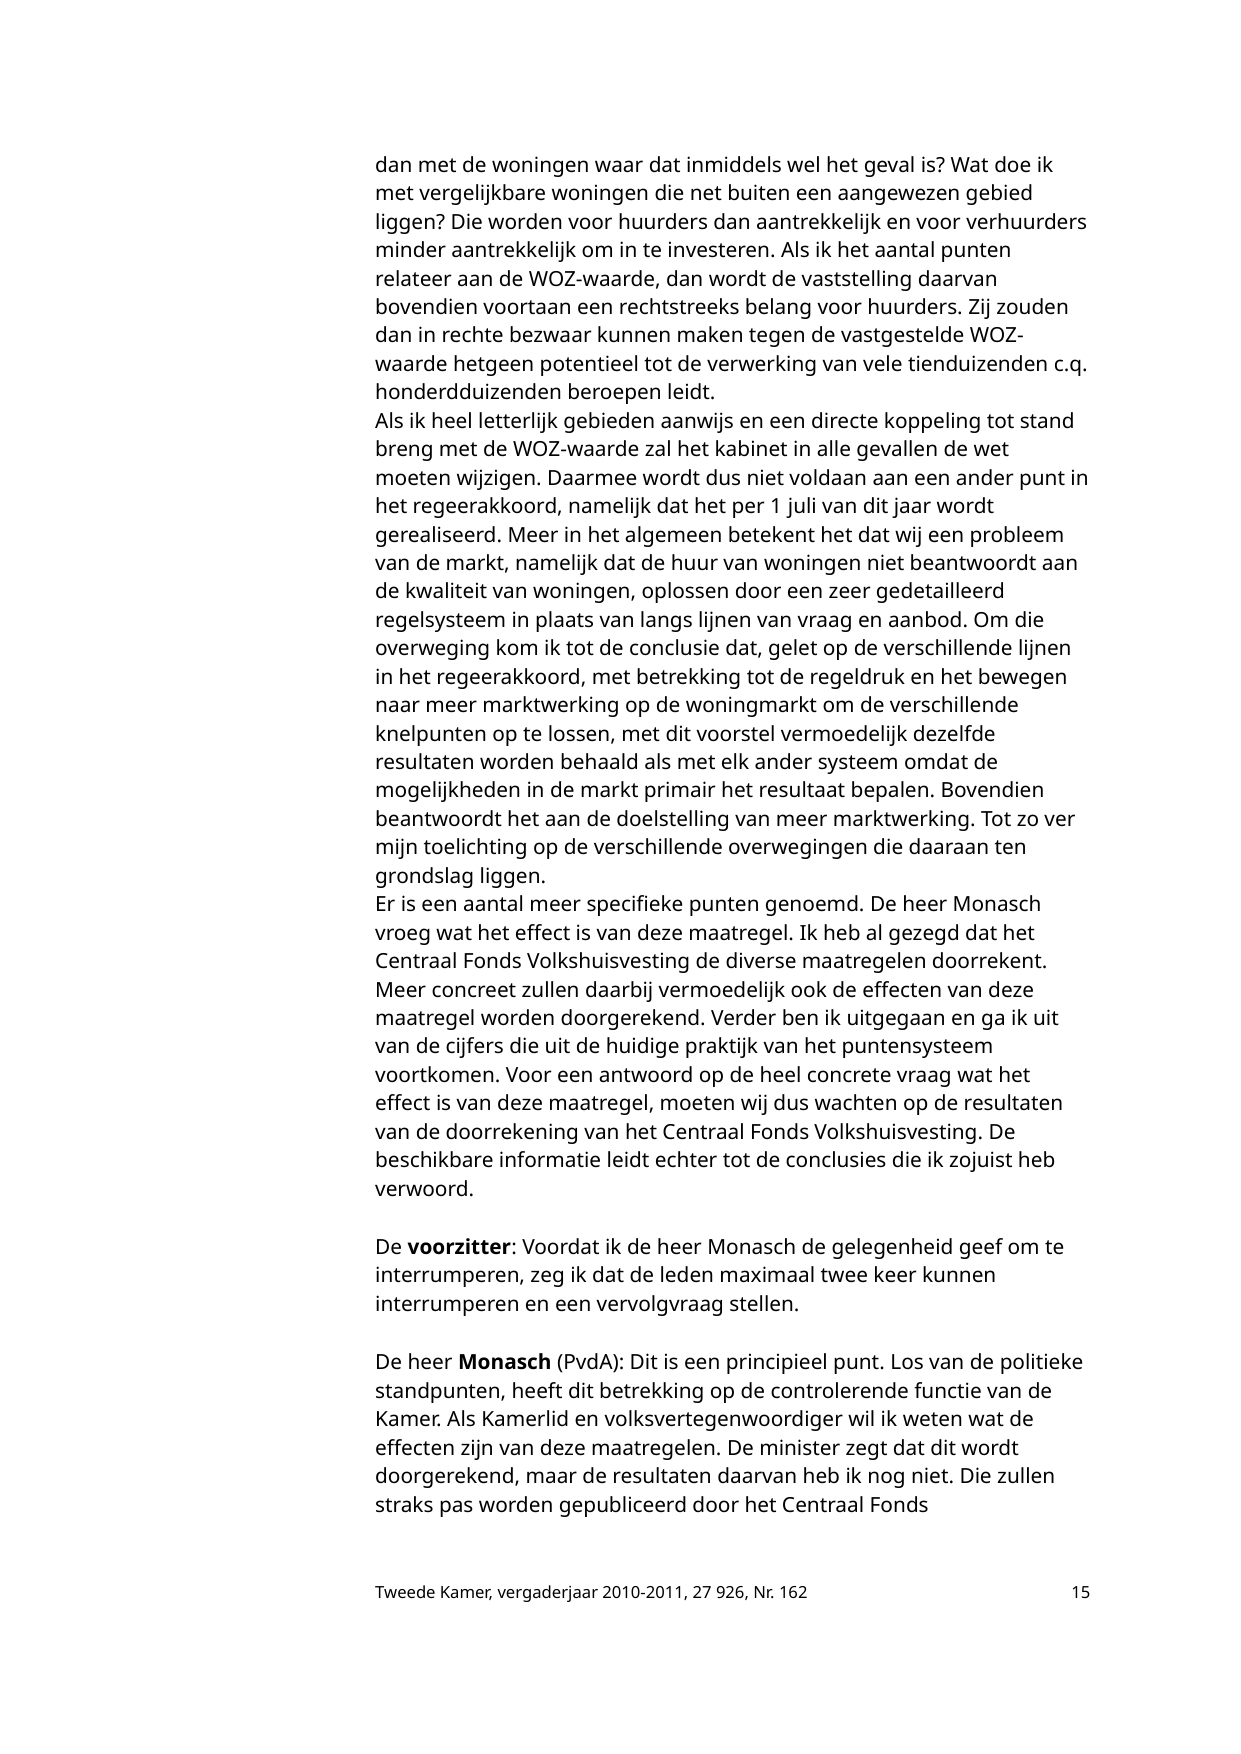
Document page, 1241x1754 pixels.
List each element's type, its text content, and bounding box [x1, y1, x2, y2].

text De voorzitter: Voordat ik de heer Monasch de gelegenheid geef om te interrumperen, zeg ik dat de leden maximaal twee keer kunnen interrumperen en een vervolgvraag stellen. [375, 1232, 1090, 1317]
text dan met de woningen waar dat inmiddels wel het geval is? Wat doe ik met vergelijkbare woningen die net buiten een aangewezen gebied liggen? Die worden voor huurders dan aantrekkelijk en voor verhuurders minder aantrekkelijk om in te investeren. Als ik het aantal punten relateer aan de WOZ-waarde, dan wordt de vaststelling daarvan bovendien voortaan een rechtstreeks belang voor huurders. Zij zouden dan in rechte bezwaar kunnen maken tegen de vastgestelde WOZ-waarde hetgeen potentieel tot de verwerking van vele tienduizenden c.q. honderdduizenden beroepen leidt. [375, 150, 1090, 406]
text Er is een aantal meer specifieke punten genoemd. De heer Monasch vroeg wat het effect is van deze maatregel. Ik heb al gezegd dat het Centraal Fonds Volkshuisvesting de diverse maatregelen doorrekent. Meer concreet zullen daarbij vermoedelijk ook de effecten van deze maatregel worden doorgerekend. Verder ben ik uitgegaan en ga ik uit van de cijfers die uit de huidige praktijk van het puntensysteem voortkomen. Voor een antwoord op de heel concrete vraag wat het effect is van deze maatregel, moeten wij dus wachten op de resultaten van de doorrekening van het Centraal Fonds Volkshuisvesting. De beschikbare informatie leidt echter tot de conclusies die ik zojuist heb verwoord. [375, 889, 1090, 1202]
text Als ik heel letterlijk gebieden aanwijs en een directe koppeling tot stand breng met de WOZ-waarde zal het kabinet in alle gevallen de wet moeten wijzigen. Daarmee wordt dus niet voldaan aan een ander punt in het regeerakkoord, namelijk dat het per 1 juli van dit jaar wordt gerealiseerd. Meer in het algemeen betekent het dat wij een probleem van de markt, namelijk dat de huur van woningen niet beantwoordt aan de kwaliteit van woningen, oplossen door een zeer gedetailleerd regelsysteem in plaats van langs lijnen van vraag en aanbod. Om die overweging kom ik tot de conclusie dat, gelet op de verschillende lijnen in het regeerakkoord, met betrekking tot de regeldruk en het bewegen naar meer marktwerking op de woningmarkt om de verschillende knelpunten op te lossen, met dit voorstel vermoedelijk dezelfde resultaten worden behaald als met elk ander systeem omdat de mogelijkheden in de markt primair het resultaat bepalen. Bovendien beantwoordt het aan de doelstelling van meer marktwerking. Tot zo ver mijn toelichting op de verschillende overwegingen die daaraan ten grondslag liggen. [375, 406, 1090, 889]
text De heer Monasch (PvdA): Dit is een principieel punt. Los van de politieke standpunten, heeft dit betrekking op de controlerende functie van de Kamer. Als Kamerlid en volksvertegenwoordiger wil ik weten wat de effecten zijn van deze maatregelen. De minister zegt dat dit wordt doorgerekend, maar de resultaten daarvan heb ik nog niet. Die zullen straks pas worden gepubliceerd door het Centraal Fonds [375, 1347, 1090, 1518]
